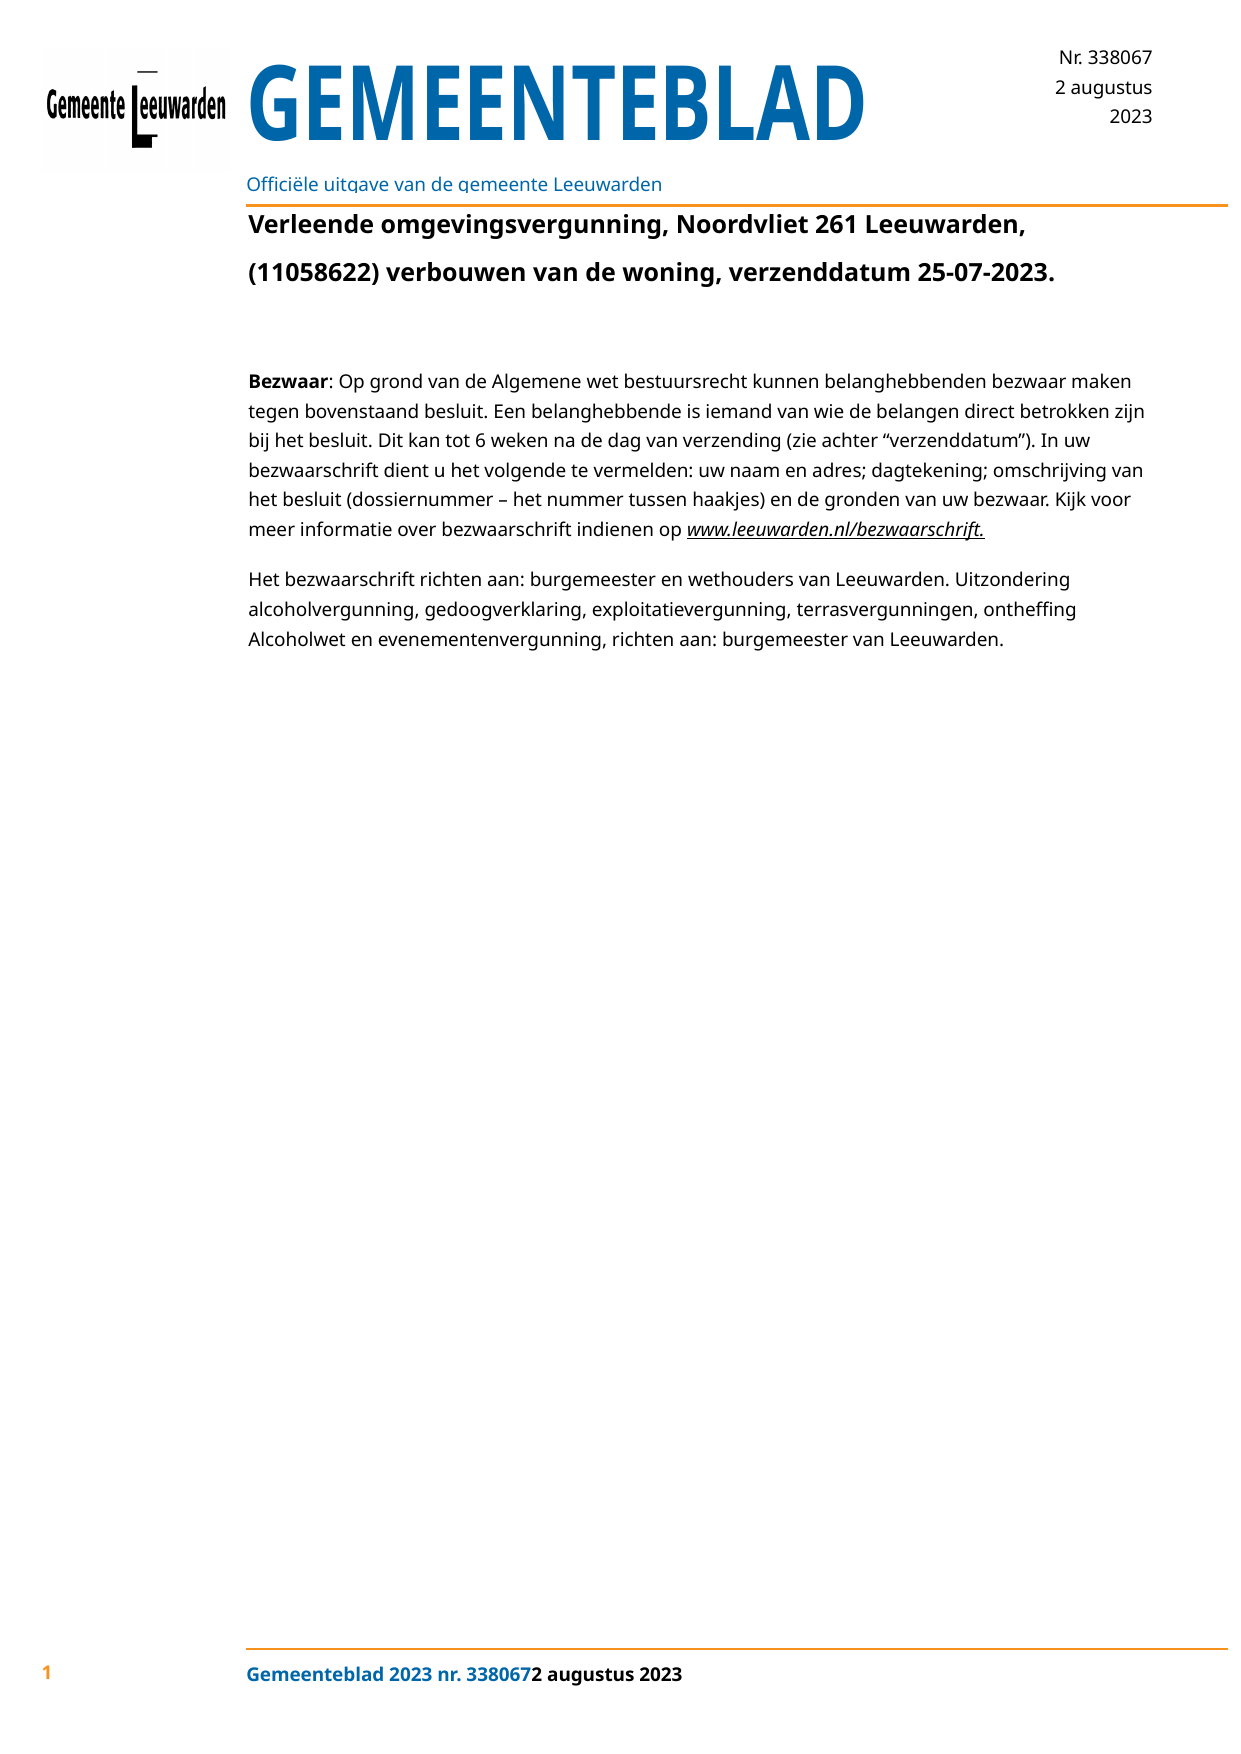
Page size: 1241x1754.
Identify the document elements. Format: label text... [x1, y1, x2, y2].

text Verleende omgevingsvergunning, Noordvliet 261 Leeuwarden, (11058622) verbouwen van de woning, verzenddatum 25-07-2023. [248, 207, 1152, 288]
text Het bezwaarschrift richten aan: burgemeester en wethouders van Leeuwarden. Uitzondering alcoholvergunning, gedoogverklaring, exploitatievergunning, terrasvergunningen, ontheffing Alcoholwet en evenementenvergunning, richten aan: burgemeester van Leeuwarden. [248, 567, 1152, 652]
text Bezwaar: Op grond van de Algemene wet bestuursrecht kunnen belanghebbenden bezwaar maken tegen bovenstaand besluit. Een belanghebbende is iemand van wie de belangen direct betrokken zijn bij het besluit. Dit kan tot 6 weken na de dag van verzending (zie achter “verzenddatum”). In uw bezwaarschrift dient u het volgende te vermelden: uw naam en adres; dagtekening; omschrijving van het besluit (dossiernummer – het nummer tussen haakjes) en de gronden van uw bezwaar. Kijk voor meer informatie over bezwaarschrift indienen op www.leeuwarden.nl/bezwaarschrift. [248, 368, 1152, 542]
picture [41, 47, 231, 172]
